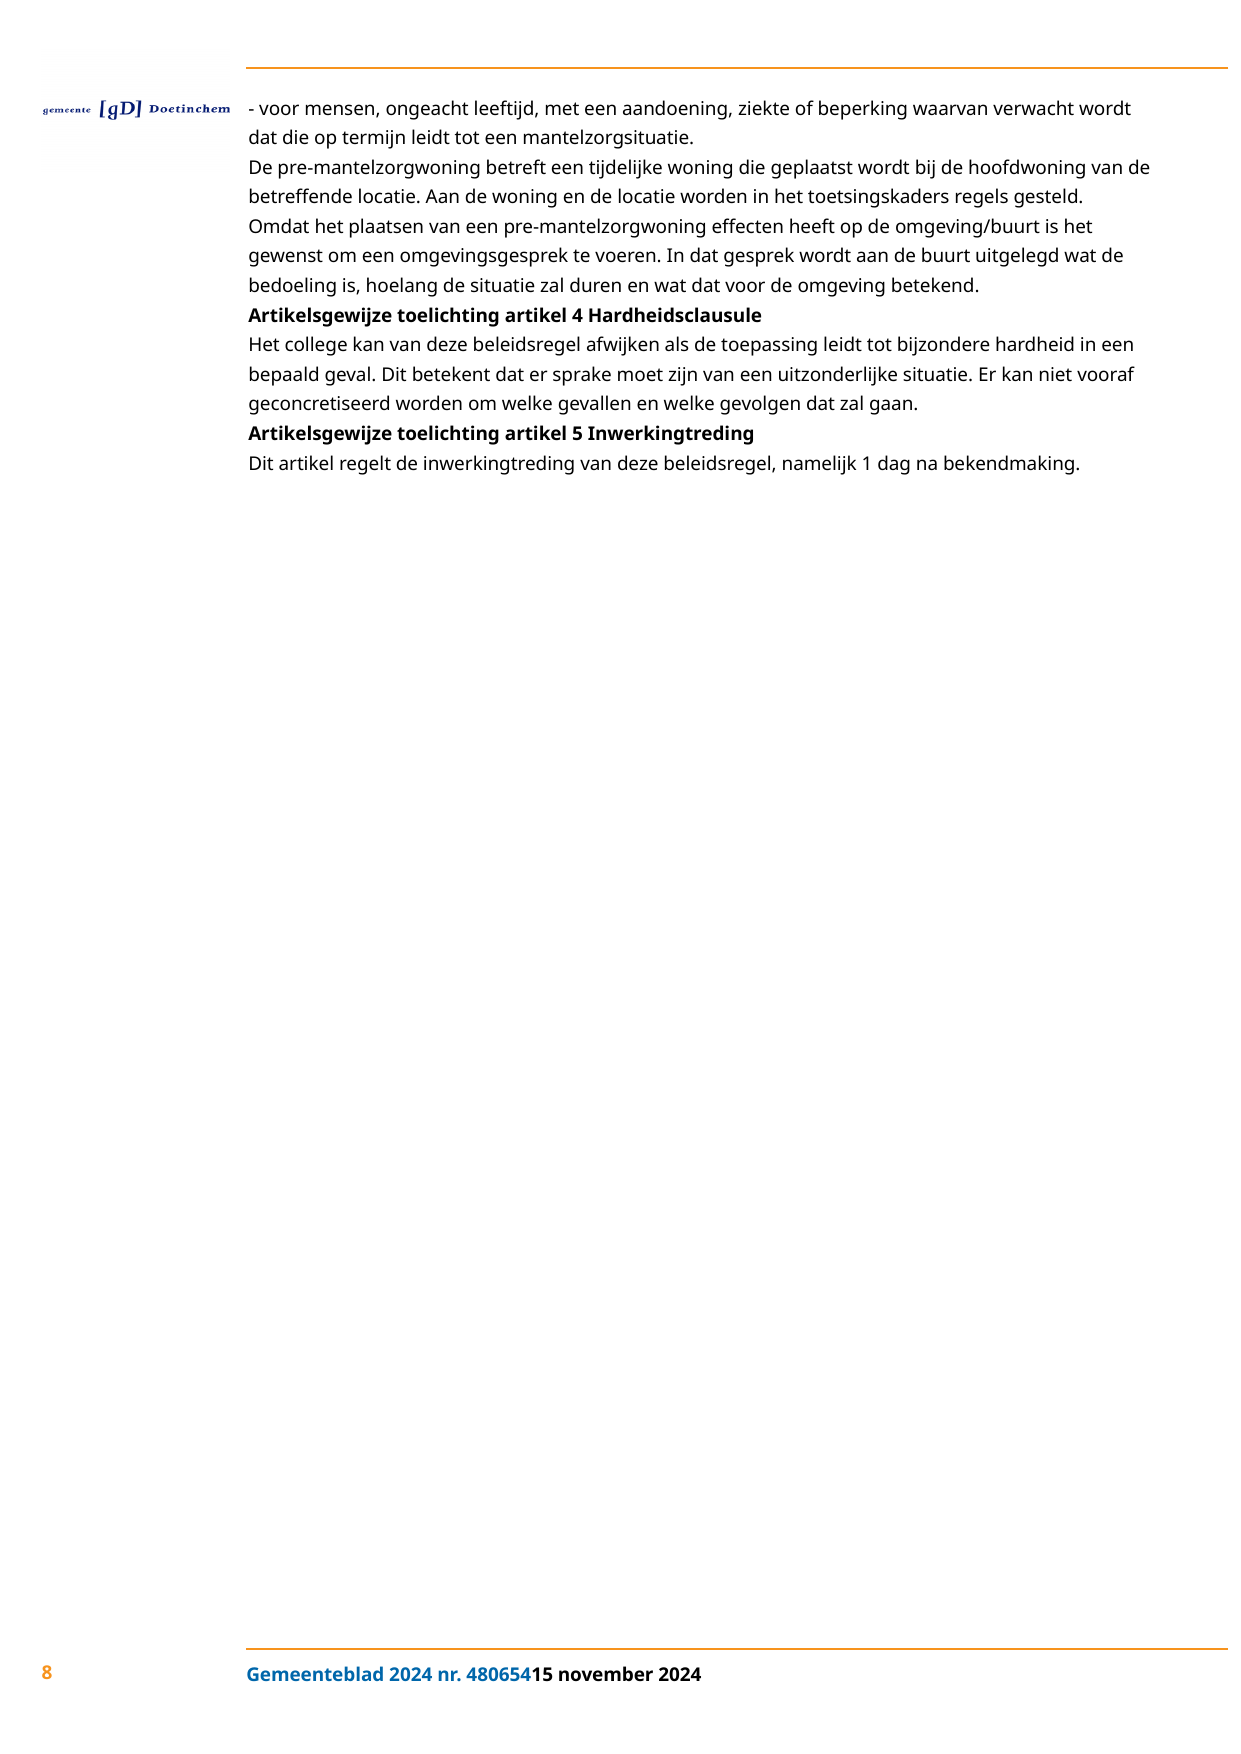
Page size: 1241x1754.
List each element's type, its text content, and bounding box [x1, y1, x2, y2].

text Het college kan van deze beleidsregel afwijken als de toepassing leidt tot bijzondere hardheid in een bepaald geval. Dit betekent dat er sprake moet zijn van een uitzonderlijke situatie. Er kan niet vooraf geconcretiseerd worden om welke gevallen en welke gevolgen dat zal gaan. [248, 331, 1152, 416]
picture [41, 47, 231, 172]
text Omdat het plaatsen van een pre-mantelzorgwoning effecten heeft op de omgeving/buurt is het gewenst om een omgevingsgesprek te voeren. In dat gesprek wordt aan de buurt uitgelegd wat de bedoeling is, hoelang de situatie zal duren en wat dat voor de omgeving betekend. [248, 213, 1152, 298]
text De pre-mantelzorgwoning betreft een tijdelijke woning die geplaatst wordt bij de hoofdwoning van de betreffende locatie. Aan de woning en de locatie worden in het toetsingskaders regels gesteld. [248, 154, 1152, 209]
text Artikelsgewijze toelichting artikel 4 Hardheidsclausule [248, 302, 1152, 328]
text Artikelsgewijze toelichting artikel 5 Inwerkingtreding [248, 420, 1152, 446]
text Dit artikel regelt de inwerkingtreding van deze beleidsregel, namelijk 1 dag na bekendmaking. [248, 450, 1152, 476]
text - voor mensen, ongeacht leeftijd, met een aandoening, ziekte of beperking waarvan verwacht wordt dat die op termijn leidt tot een mantelzorgsituatie. [248, 95, 1152, 150]
